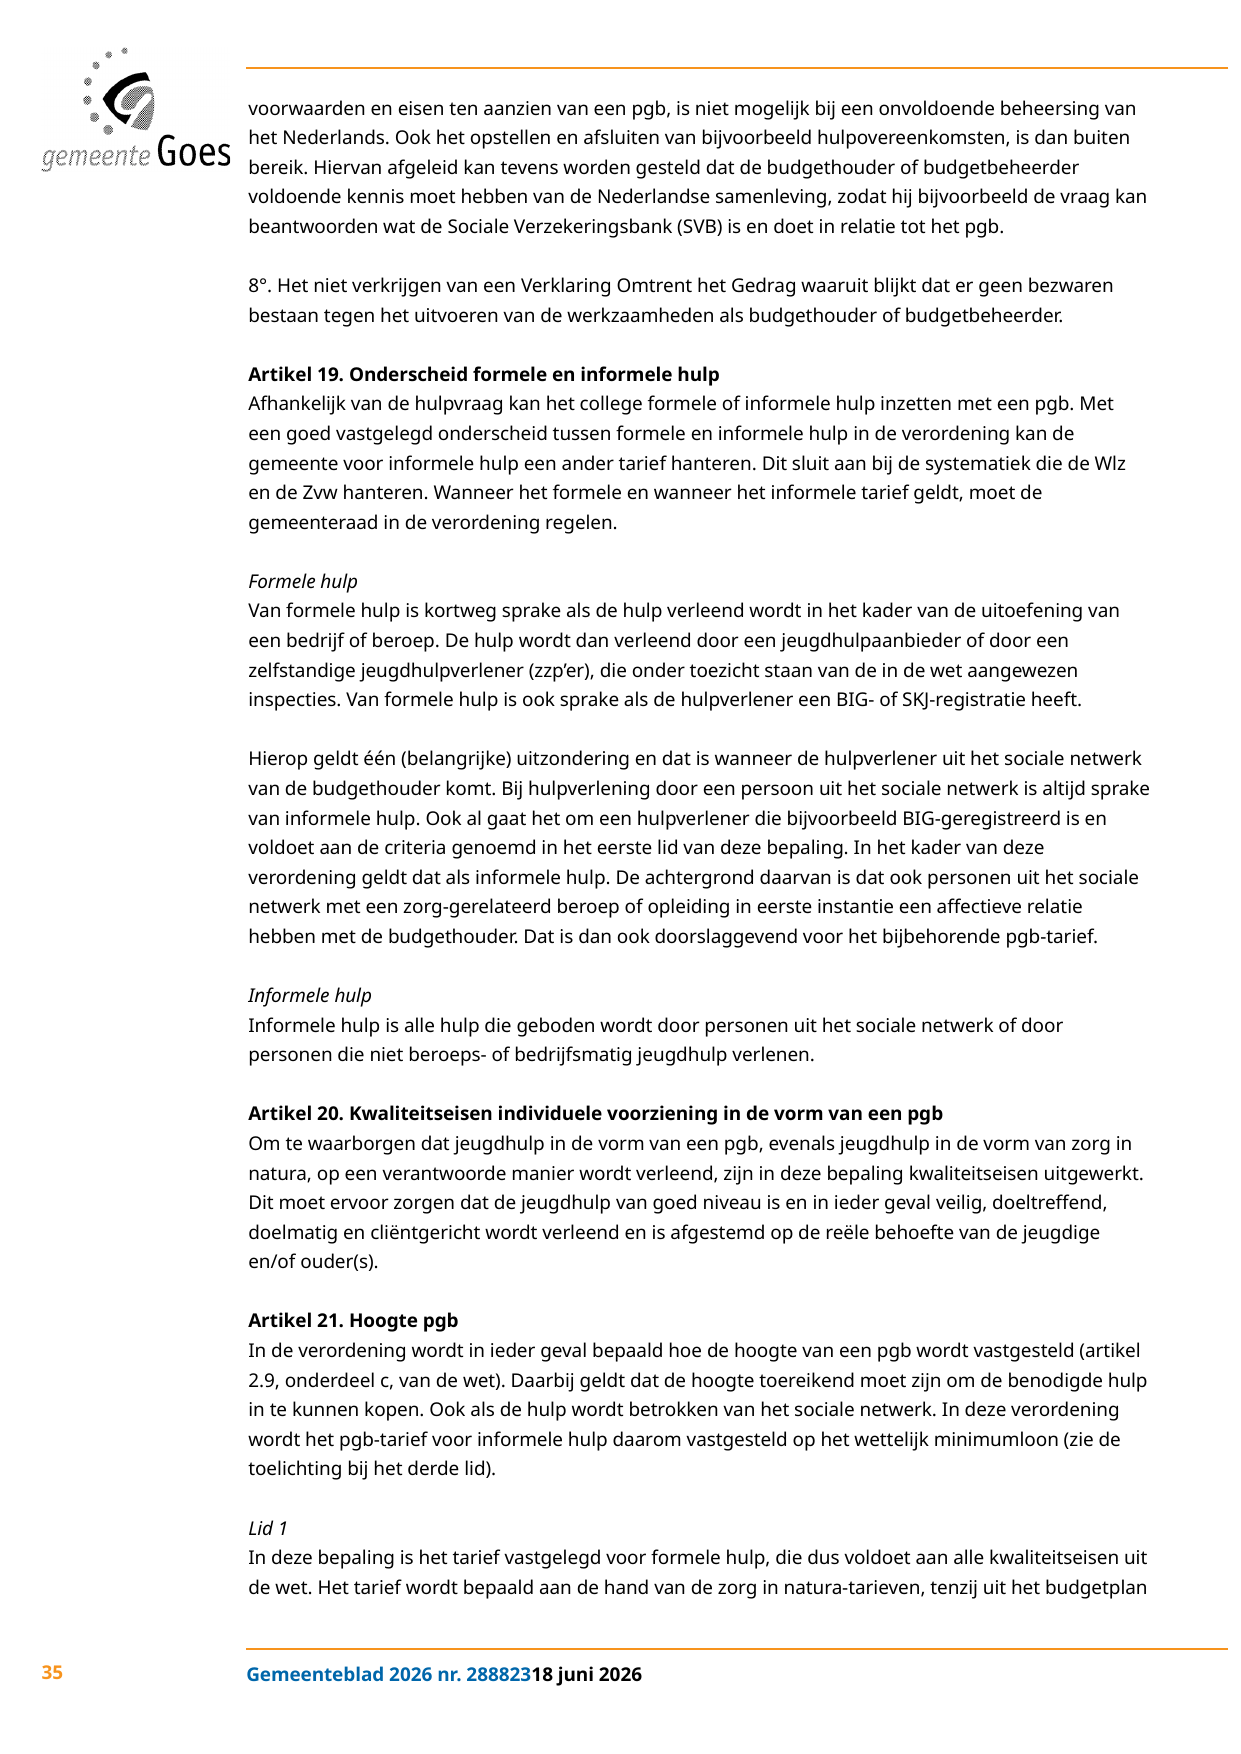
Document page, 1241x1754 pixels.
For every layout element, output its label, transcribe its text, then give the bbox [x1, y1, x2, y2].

text Formele hulp [248, 568, 1152, 594]
text Artikel 20. Kwaliteitseisen individuele voorziening in de vorm van een pgb [248, 1101, 1152, 1126]
text Artikel 21. Hoogte pgb [248, 1308, 1152, 1333]
text Om te waarborgen dat jeugdhulp in de vorm van een pgb, evenals jeugdhulp in de vorm van zorg in natura, op een verantwoorde manier wordt verleend, zijn in deze bepaling kwaliteitseisen uitgewerkt. Dit moet ervoor zorgen dat de jeugdhulp van goed niveau is en in ieder geval veilig, doeltreffend, doelmatig en cliëntgericht wordt verleend en is afgestemd op de reële behoefte van de jeugdige en/of ouder(s). [248, 1130, 1152, 1274]
text Hierop geldt één (belangrijke) uitzondering en dat is wanneer de hulpverlener uit het sociale netwerk van de budgethouder komt. Bij hulpverlening door een persoon uit het sociale netwerk is altijd sprake van informele hulp. Ook al gaat het om een hulpverlener die bijvoorbeeld BIG-geregistreerd is en voldoet aan de criteria genoemd in het eerste lid van deze bepaling. In het kader van deze verordening geldt dat als informele hulp. De achtergrond daarvan is dat ook personen uit het sociale netwerk met een zorg-gerelateerd beroep of opleiding in eerste instantie een affectieve relatie hebben met de budgethouder. Dat is dan ook doorslaggevend voor het bijbehorende pgb-tarief. [248, 746, 1152, 949]
text Van formele hulp is kortweg sprake als de hulp verleend wordt in het kader van de uitoefening van een bedrijf of beroep. De hulp wordt dan verleend door een jeugdhulpaanbieder of door een zelfstandige jeugdhulpverlener (zzp’er), die onder toezicht staan van de in de wet aangewezen inspecties. Van formele hulp is ook sprake als de hulpverlener een BIG- of SKJ-registratie heeft. [248, 598, 1152, 712]
text In de verordening wordt in ieder geval bepaald hoe de hoogte van een pgb wordt vastgesteld (artikel 2.9, onderdeel c, van de wet). Daarbij geldt dat de hoogte toereikend moet zijn om de benodigde hulp in te kunnen kopen. Ook als de hulp wordt betrokken van het sociale netwerk. In deze verordening wordt het pgb-tarief voor informele hulp daarom vastgesteld op het wettelijk minimumloon (zie de toelichting bij het derde lid). [248, 1337, 1152, 1481]
text Informele hulp is alle hulp die geboden wordt door personen uit het sociale netwerk of door personen die niet beroeps- of bedrijfsmatig jeugdhulp verlenen. [248, 1012, 1152, 1067]
picture [41, 47, 231, 172]
text 8°. Het niet verkrijgen van een Verklaring Omtrent het Gedrag waaruit blijkt dat er geen bezwaren bestaan tegen het uitvoeren van de werkzaamheden als budgethouder of budgetbeheerder. [248, 272, 1152, 328]
text In deze bepaling is het tarief vastgelegd voor formele hulp, die dus voldoet aan alle kwaliteitseisen uit de wet. Het tarief wordt bepaald aan de hand van de zorg in natura-tarieven, tenzij uit het budgetplan [248, 1544, 1152, 1600]
text voorwaarden en eisen ten aanzien van een pgb, is niet mogelijk bij een onvoldoende beheersing van het Nederlands. Ook het opstellen en afsluiten van bijvoorbeeld hulpovereenkomsten, is dan buiten bereik. Hiervan afgeleid kan tevens worden gesteld dat de budgethouder of budgetbeheerder voldoende kennis moet hebben van de Nederlandse samenleving, zodat hij bijvoorbeeld de vraag kan beantwoorden wat de Sociale Verzekeringsbank (SVB) is en doet in relatie tot het pgb. [248, 95, 1152, 239]
text Informele hulp [248, 982, 1152, 1008]
text Afhankelijk van de hulpvraag kan het college formele of informele hulp inzetten met een pgb. Met een goed vastgelegd onderscheid tussen formele en informele hulp in de verordening kan de gemeente voor informele hulp een ander tarief hanteren. Dit sluit aan bij de systematiek die de Wlz en de Zvw hanteren. Wanneer het formele en wanneer het informele tarief geldt, moet de gemeenteraad in de verordening regelen. [248, 391, 1152, 535]
text Lid 1 [248, 1515, 1152, 1541]
text Artikel 19. Onderscheid formele en informele hulp [248, 361, 1152, 387]
